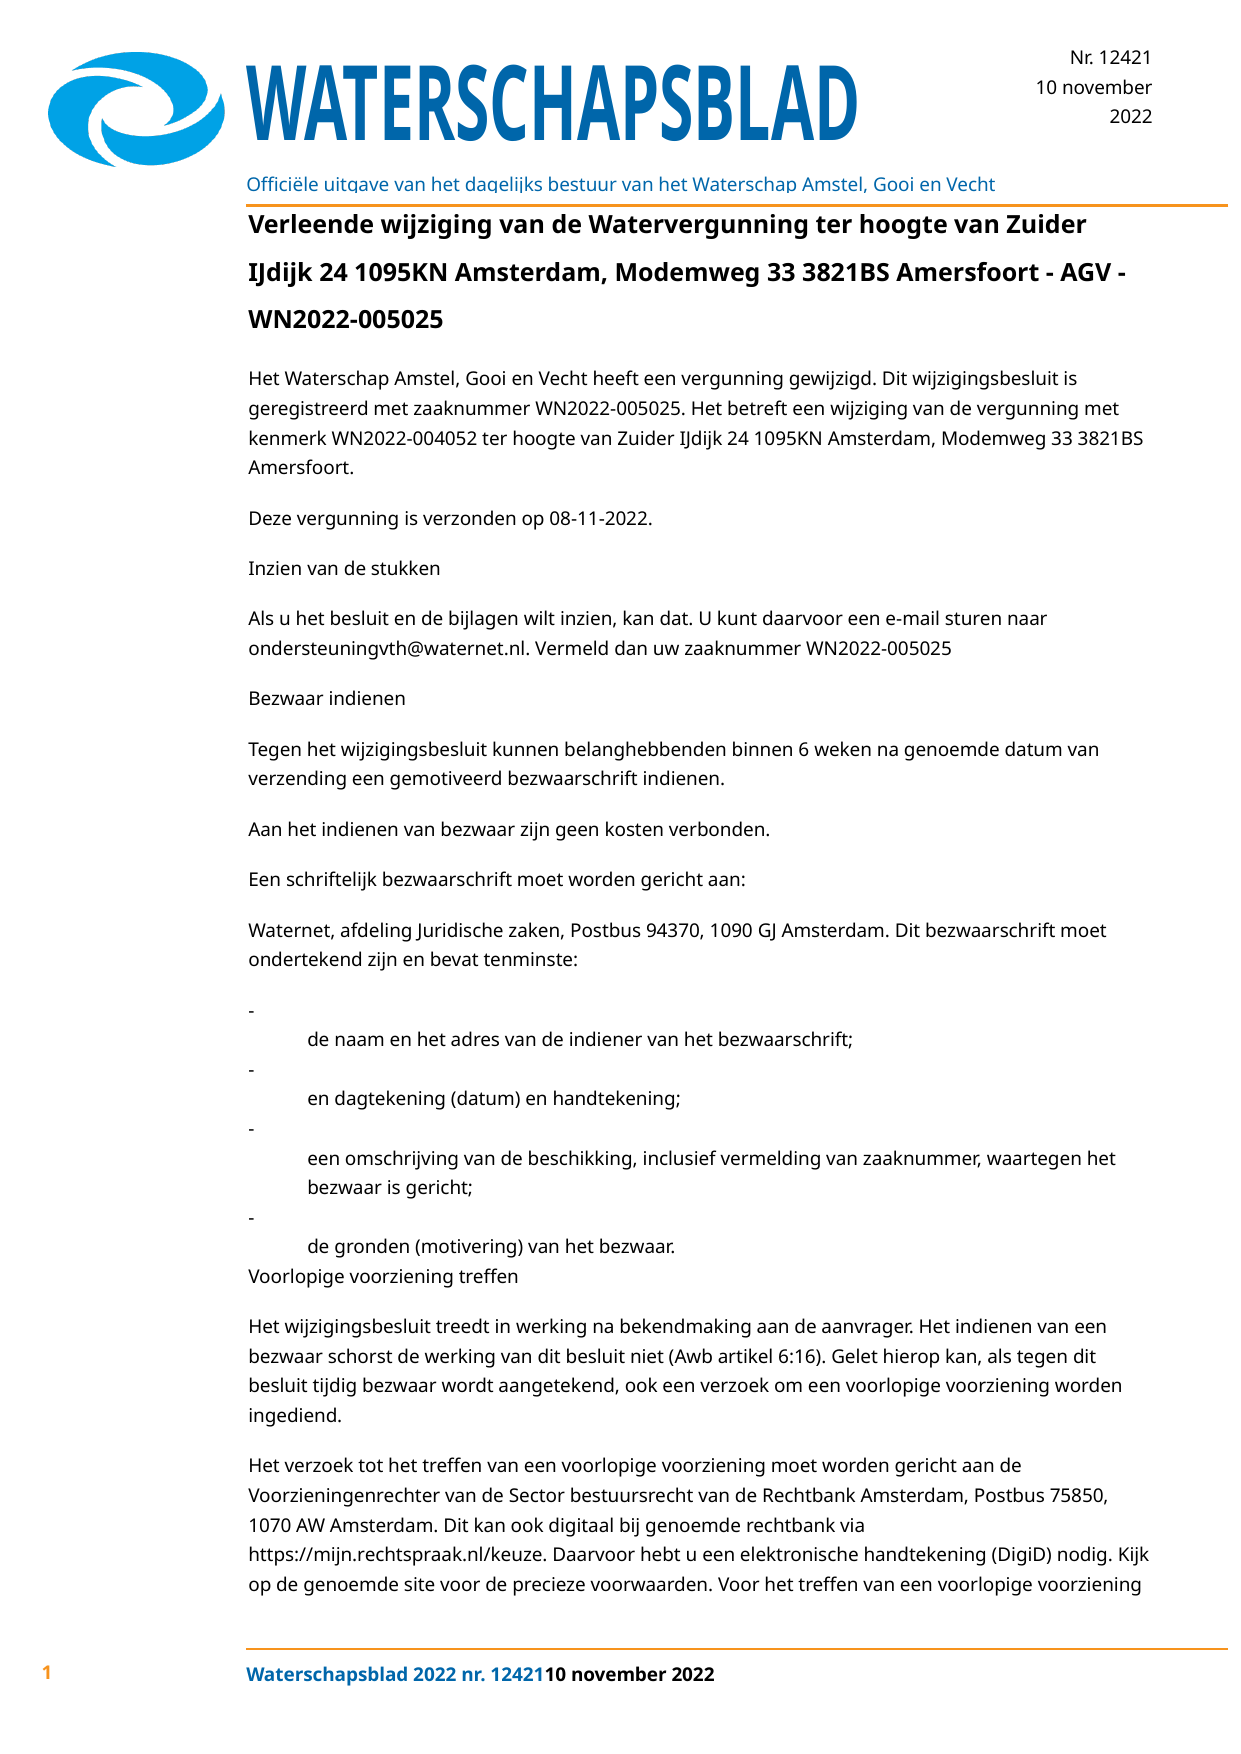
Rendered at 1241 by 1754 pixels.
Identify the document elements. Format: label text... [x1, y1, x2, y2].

text Waternet, afdeling Juridische zaken, Postbus 94370, 1090 GJ Amsterdam. Dit bezwaarschrift moet ondertekend zijn en bevat tenminste: [248, 917, 1152, 972]
text Bezwaar indienen [248, 686, 1152, 711]
text Voorlopige voorziening treffen [248, 1263, 1152, 1289]
text Inzien van de stukken [248, 555, 1152, 581]
text Een schriftelijk bezwaarschrift moet worden gericht aan: [248, 866, 1152, 892]
list de gronden (motivering) van het bezwaar. [248, 1233, 1152, 1259]
list en dagtekening (datum) en handtekening; [248, 1086, 1152, 1111]
text Tegen het wijzigingsbesluit kunnen belanghebbenden binnen 6 weken na genoemde datum van verzending een gemotiveerd bezwaarschrift indienen. [248, 736, 1152, 791]
text Aan het indienen van bezwaar zijn geen kosten verbonden. [248, 816, 1152, 842]
text Deze vergunning is verzonden op 08-11-2022. [248, 505, 1152, 530]
text Verleende wijziging van de Watervergunning ter hoogte van Zuider IJdijk 24 1095KN Amsterdam, Modemweg 33 3821BS Amersfoort - AGV - WN2022-005025 [248, 207, 1152, 336]
list de naam en het adres van de indiener van het bezwaarschrift; [248, 1026, 1152, 1052]
text Het wijzigingsbesluit treedt in werking na bekendmaking aan de aanvrager. Het indienen van een bezwaar schorst de werking van dit besluit niet (Awb artikel 6:16). Gelet hierop kan, als tegen dit besluit tijdig bezwaar wordt aangetekend, ook een verzoek om een voorlopige voorziening worden ingediend. [248, 1313, 1152, 1428]
text Het verzoek tot het treffen van een voorlopige voorziening moet worden gericht aan de Voorzieningenrechter van de Sector bestuursrecht van de Rechtbank Amsterdam, Postbus 75850, 1070 AW Amsterdam. Dit kan ook digitaal bij genoemde rechtbank via https://mijn.rechtspraak.nl/keuze. Daarvoor hebt u een elektronische handtekening (DigiD) nodig. Kijk op de genoemde site voor de precieze voorwaarden. Voor het treffen van een voorlopige voorziening [248, 1453, 1152, 1597]
text Als u het besluit en de bijlagen wilt inzien, kan dat. U kunt daarvoor een e-mail sturen naar ondersteuningvth@waternet.nl. Vermeld dan uw zaaknummer WN2022-005025 [248, 606, 1152, 661]
picture [41, 47, 231, 172]
text Het Waterschap Amstel, Gooi en Vecht heeft een vergunning gewijzigd. Dit wijzigingsbesluit is geregistreerd met zaaknummer WN2022-005025. Het betreft een wijziging van de vergunning met kenmerk WN2022-004052 ter hoogte van Zuider IJdijk 24 1095KN Amsterdam, Modemweg 33 3821BS Amersfoort. [248, 366, 1152, 480]
list een omschrijving van de beschikking, inclusief vermelding van zaaknummer, waartegen het bezwaar is gericht; [248, 1145, 1152, 1200]
